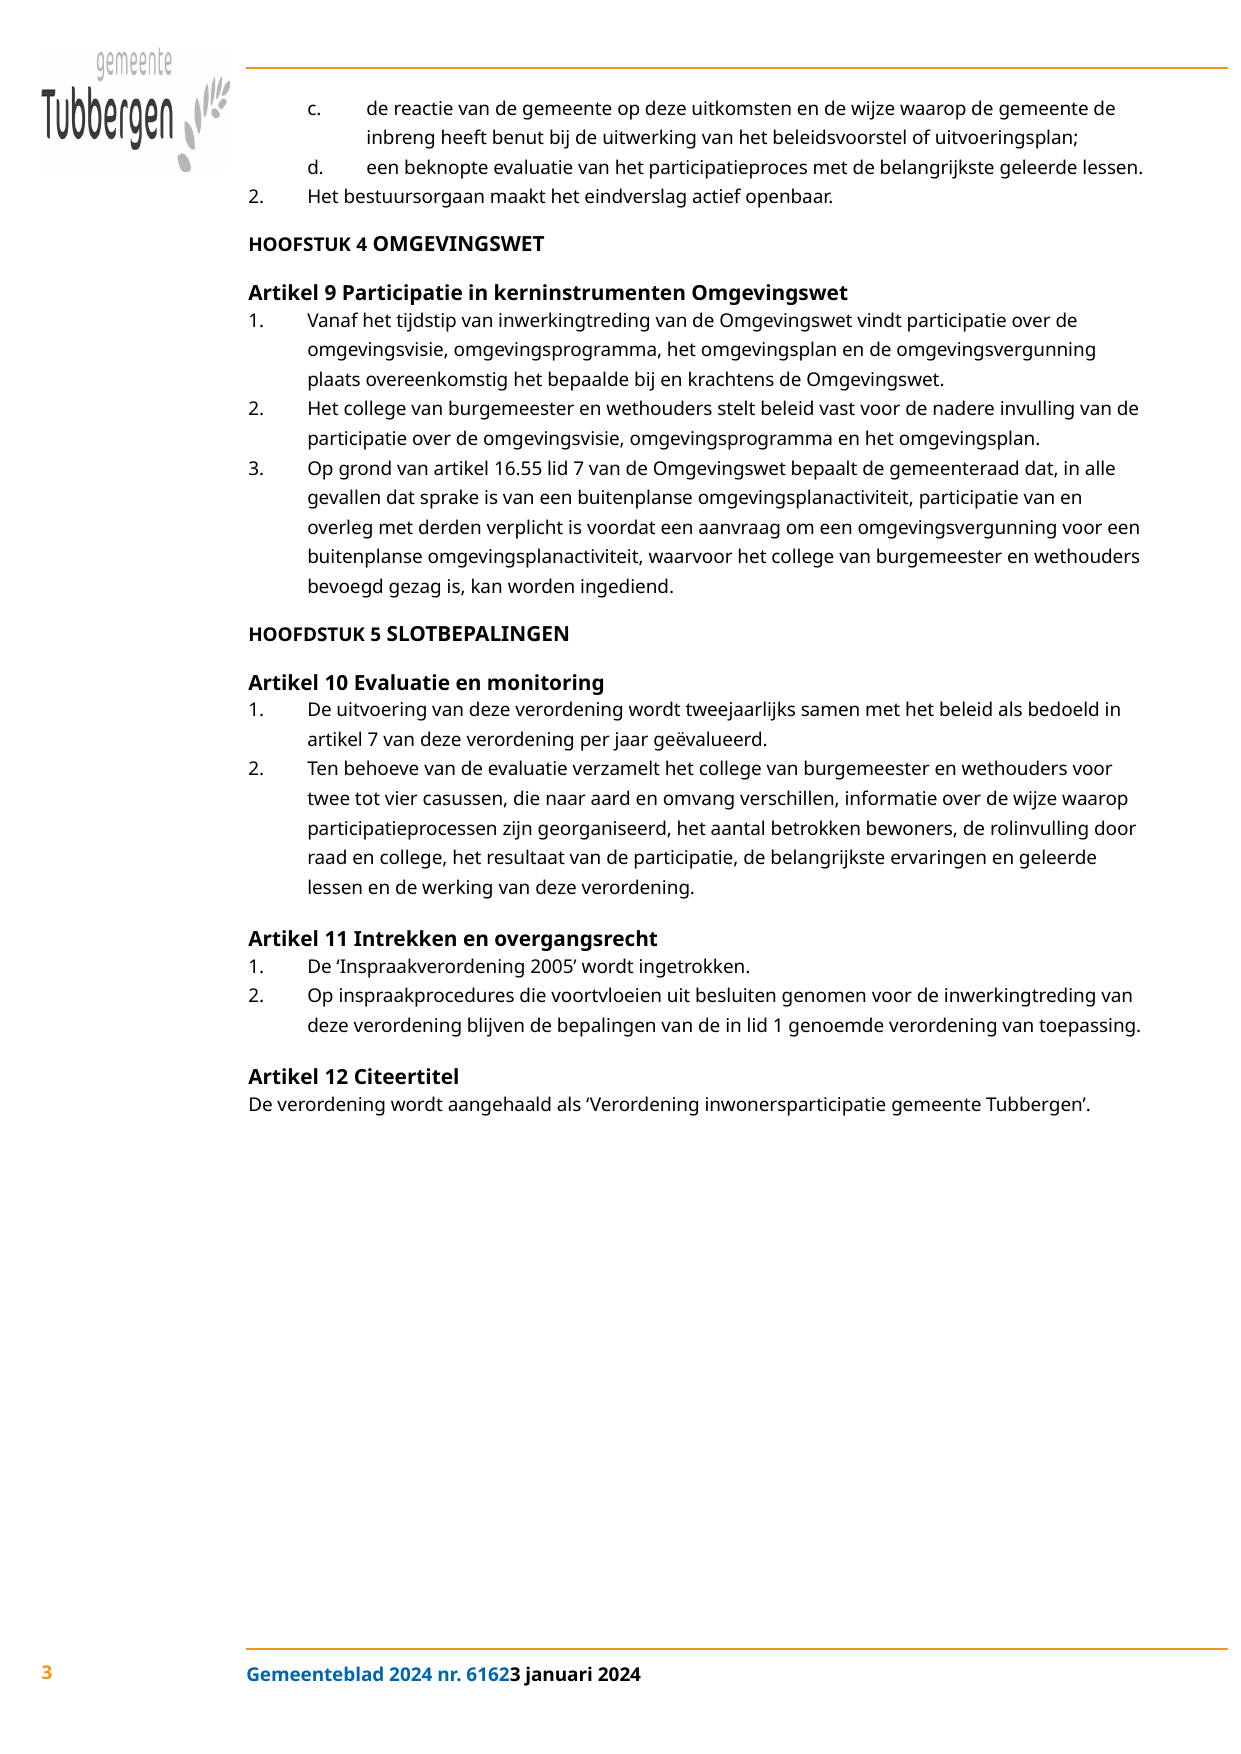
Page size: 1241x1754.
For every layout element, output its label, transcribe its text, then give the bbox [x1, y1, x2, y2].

list Het bestuursorgaan maakt het eindverslag actief openbaar. [248, 183, 1152, 209]
text HOOFDSTUK 5 SLOTBEPALINGEN [248, 619, 1152, 647]
text De verordening wordt aangehaald als ‘Verordening inwonersparticipatie gemeente Tubbergen’. [248, 1091, 1152, 1117]
list Ten behoeve van de evaluatie verzamelt het college van burgemeester en wethouders voor twee tot vier casussen, die naar aard en omvang verschillen, informatie over de wijze waarop participatieprocessen zijn georganiseerd, het aantal betrokken bewoners, de rolinvulling door raad en college, het resultaat van de participatie, de belangrijkste ervaringen en geleerde lessen en de werking van deze verordening. [248, 756, 1152, 900]
list De uitvoering van deze verordening wordt tweejaarlijks samen met het beleid als bedoeld in artikel 7 van deze verordening per jaar geëvalueerd. [248, 696, 1152, 752]
text Artikel 12 Citeertitel [248, 1062, 1152, 1091]
list De ‘Inspraakverordening 2005’ wordt ingetrokken. [248, 953, 1152, 978]
text HOOFSTUK 4 OMGEVINGSWET [248, 229, 1152, 258]
list Op grond van artikel 16.55 lid 7 van de Omgevingswet bepaalt de gemeenteraad dat, in alle gevallen dat sprake is van een buitenplanse omgevingsplanactiviteit, participatie van en overleg met derden verplicht is voordat een aanvraag om een omgevingsvergunning voor een buitenplanse omgevingsplanactiviteit, waarvoor het college van burgemeester en wethouders bevoegd gezag is, kan worden ingediend. [248, 455, 1152, 599]
text Artikel 10 Evaluatie en monitoring [248, 668, 1152, 696]
text Artikel 9 Participatie in kerninstrumenten Omgevingswet [248, 278, 1152, 307]
list een beknopte evaluatie van het participatieproces met de belangrijkste geleerde lessen. [307, 154, 1152, 180]
list de reactie van de gemeente op deze uitkomsten en de wijze waarop de gemeente de inbreng heeft benut bij de uitwerking van het beleidsvoorstel of uitvoeringsplan; [307, 95, 1152, 150]
text Artikel 11 Intrekken en overgangsrecht [248, 924, 1152, 953]
picture [41, 47, 231, 172]
list Op inspraakprocedures die voortvloeien uit besluiten genomen voor de inwerkingtreding van deze verordening blijven de bepalingen van de in lid 1 genoemde verordening van toepassing. [248, 982, 1152, 1038]
list Vanaf het tijdstip van inwerkingtreding van de Omgevingswet vindt participatie over de omgevingsvisie, omgevingsprogramma, het omgevingsplan en de omgevingsvergunning plaats overeenkomstig het bepaalde bij en krachtens de Omgevingswet. [248, 307, 1152, 392]
list Het college van burgemeester en wethouders stelt beleid vast voor de nadere invulling van de participatie over de omgevingsvisie, omgevingsprogramma en het omgevingsplan. [248, 396, 1152, 451]
